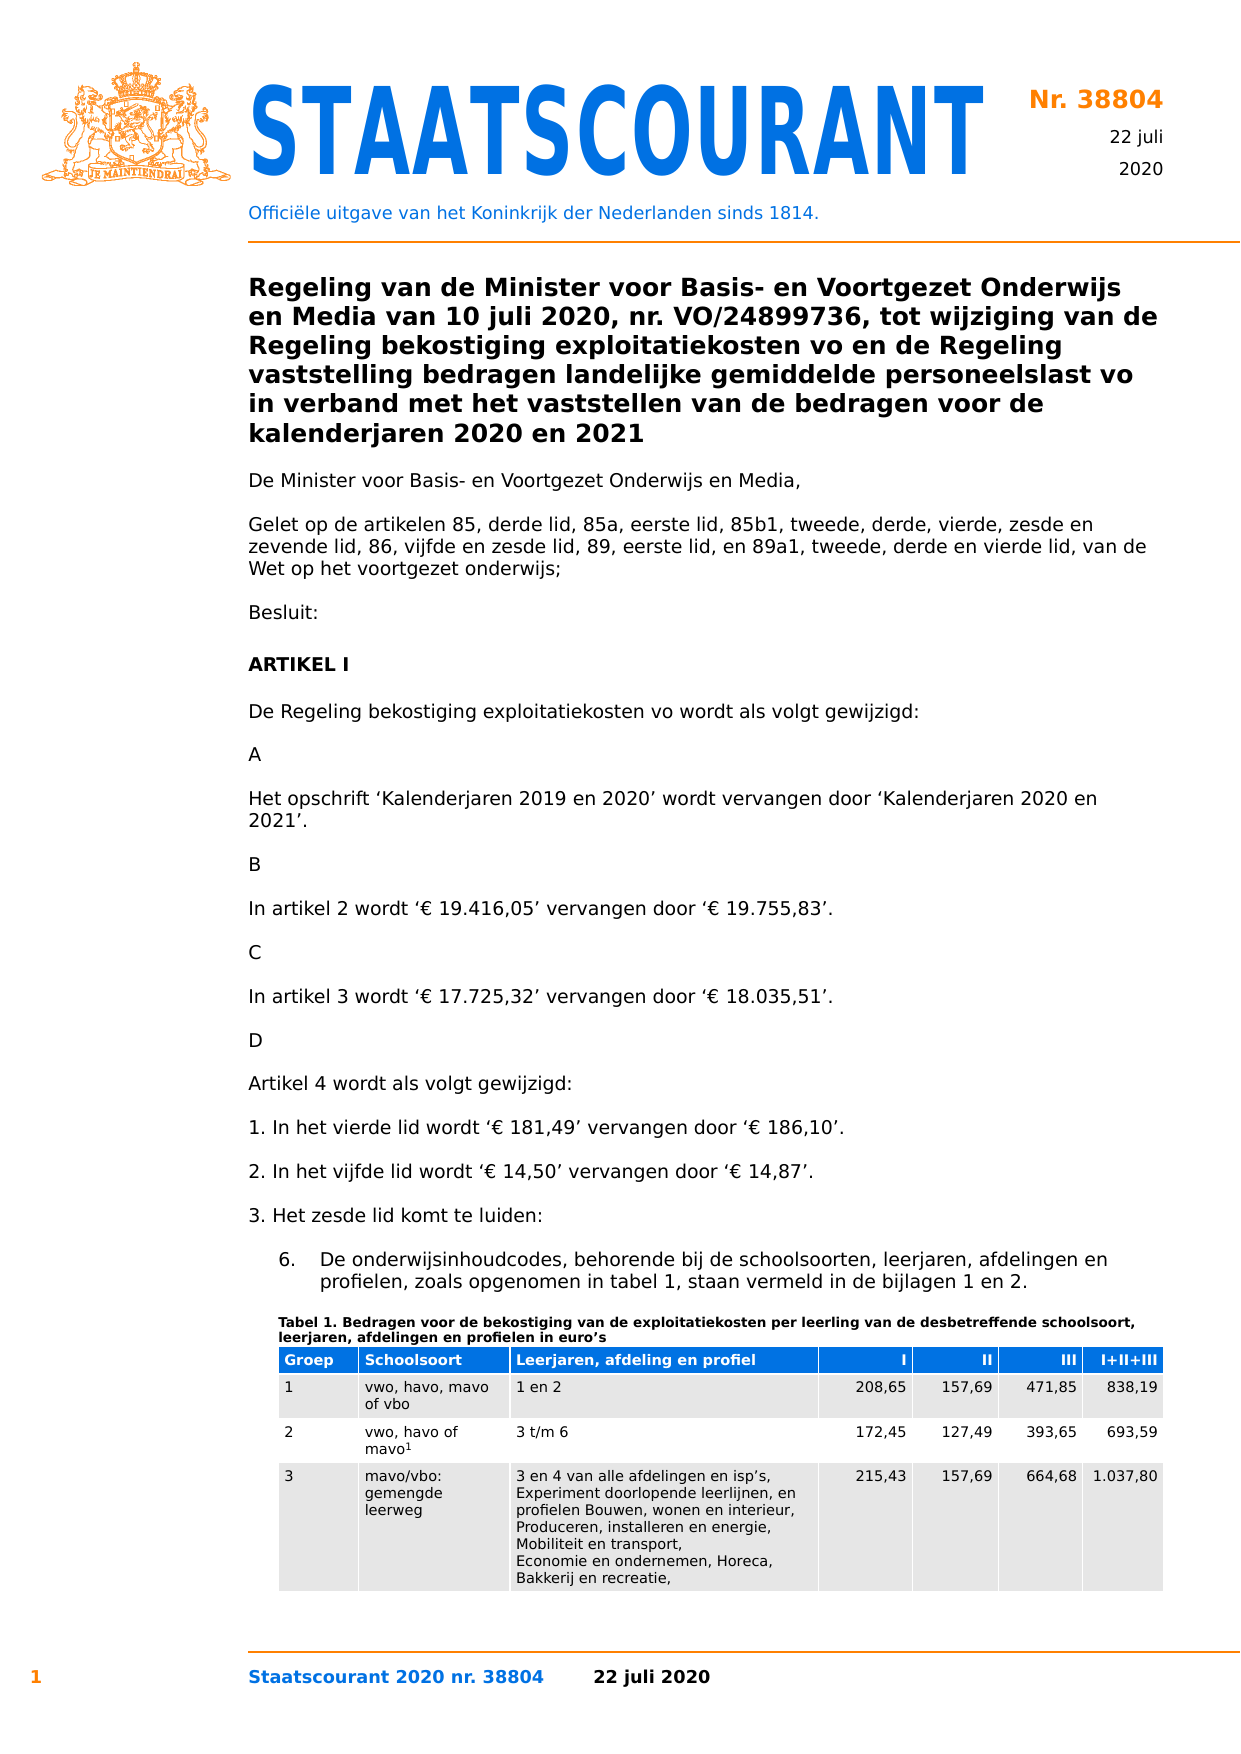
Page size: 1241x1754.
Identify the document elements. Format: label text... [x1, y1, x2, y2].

text 2. In het vijfde lid wordt ‘€ 14,50’ vervangen door ‘€ 14,87’. [248, 1161, 1163, 1183]
text Het opschrift ‘Kalenderjaren 2019 en 2020’ wordt vervangen door ‘Kalenderjaren 2020 en 2021’. [248, 788, 1163, 832]
table_cell 208,65 [819, 1375, 912, 1418]
subtitle Regeling van de Minister voor Basis- en Voortgezet Onderwijs en Media van 10 juli 2020, nr. VO/24899736, tot wijziging van de Regeling bekostiging exploitatiekosten vo en de Regeling vaststelling bedragen landelijke gemiddelde personeelslast vo in verband met het vaststellen van de bedragen voor de kalenderjaren 2020 en 2021 [248, 273, 1163, 448]
table_cell 471,85 [999, 1375, 1082, 1418]
table_cell 157,69 [913, 1463, 998, 1591]
table_cell Officiële uitgave van het Koninkrijk der Nederlanden sinds 1814. [248, 203, 1240, 241]
table_cell 3 t/m 6 [511, 1419, 818, 1462]
table_cell III [999, 1347, 1082, 1373]
table_header [25, 62, 248, 241]
table_cell 157,69 [913, 1375, 998, 1418]
table_cell 3 en 4 van alle afdelingen en isp’s, Experiment doorlopende leerlijnen, en profielen Bouwen, wonen en interieur, Produceren, installeren en energie, Mobiliteit en transport, Economie en ondernemen, Horeca, Bakkerij en recreatie, [511, 1463, 818, 1591]
text De Minister voor Basis- en Voortgezet Onderwijs en Media, [248, 470, 1163, 492]
table_cell vwo, havo, mavo of vbo [359, 1375, 509, 1418]
table_cell Leerjaren, afdeling en profiel [511, 1347, 818, 1373]
table_cell 22 juli [998, 121, 1240, 153]
table_cell 1 [279, 1375, 358, 1418]
table_cell 215,43 [819, 1463, 912, 1591]
table_cell 127,49 [913, 1419, 998, 1462]
text 6. De onderwijsinhoudcodes, behorende bij de schoolsoorten, leerjaren, afdelingen en profielen, zoals opgenomen in tabel 1, staan vermeld in de bijlagen 1 en 2. [278, 1249, 1163, 1293]
table_cell Schoolsoort [359, 1347, 509, 1373]
table_header Nr. 38804 [998, 62, 1240, 121]
table_cell Groep [279, 1347, 358, 1373]
table_cell 1.037,80 [1083, 1463, 1163, 1591]
text 1. In het vierde lid wordt ‘€ 181,49’ vervangen door ‘€ 186,10’. [248, 1117, 1163, 1139]
table_cell vwo, havo of mavo1 [359, 1419, 509, 1462]
text Artikel 4 wordt als volgt gewijzigd: [248, 1073, 1163, 1095]
table_cell 172,45 [819, 1419, 912, 1462]
table_cell 838,19 [1083, 1375, 1163, 1418]
table_cell II [913, 1347, 998, 1373]
text De Regeling bekostiging exploitatiekosten vo wordt als volgt gewijzigd: [248, 701, 1163, 722]
table_cell 664,68 [999, 1463, 1082, 1591]
table_cell 2 [279, 1419, 358, 1462]
text In artikel 2 wordt ‘€ 19.416,05’ vervangen door ‘€ 19.755,83’. [248, 898, 1163, 920]
table_header STAATSCOURANT [248, 62, 998, 203]
text B [248, 854, 1163, 876]
text 3. Het zesde lid komt te luiden: [248, 1205, 1163, 1227]
text A [248, 744, 1163, 766]
table_cell I [819, 1347, 912, 1373]
table_cell I+II+III [1083, 1347, 1163, 1373]
table_header Tabel 1. Bedragen voor de bekostiging van de exploitatiekosten per leerling van de desbetreffende schoolsoort, leerjaren, afdelingen en profielen in euro’s [278, 1315, 1163, 1346]
text Gelet op de artikelen 85, derde lid, 85a, eerste lid, 85b1, tweede, derde, vierde, zesde en zevende lid, 86, vijfde en zesde lid, 89, eerste lid, en 89a1, tweede, derde en vierde lid, van de Wet op het voortgezet onderwijs; [248, 514, 1163, 580]
text In artikel 3 wordt ‘€ 17.725,32’ vervangen door ‘€ 18.035,51’. [248, 986, 1163, 1008]
table_cell mavo/vbo: gemengde leerweg [359, 1463, 509, 1591]
subtitle ARTIKEL I [248, 653, 1163, 676]
table_cell 393,65 [999, 1419, 1082, 1462]
text D [248, 1029, 1163, 1051]
table_cell 693,59 [1083, 1419, 1163, 1462]
table_cell 2020 [998, 153, 1240, 203]
picture [41, 62, 231, 186]
table_cell 3 [279, 1463, 358, 1591]
text C [248, 942, 1163, 964]
text Besluit: [248, 602, 1163, 623]
table_cell 1 en 2 [511, 1375, 818, 1418]
